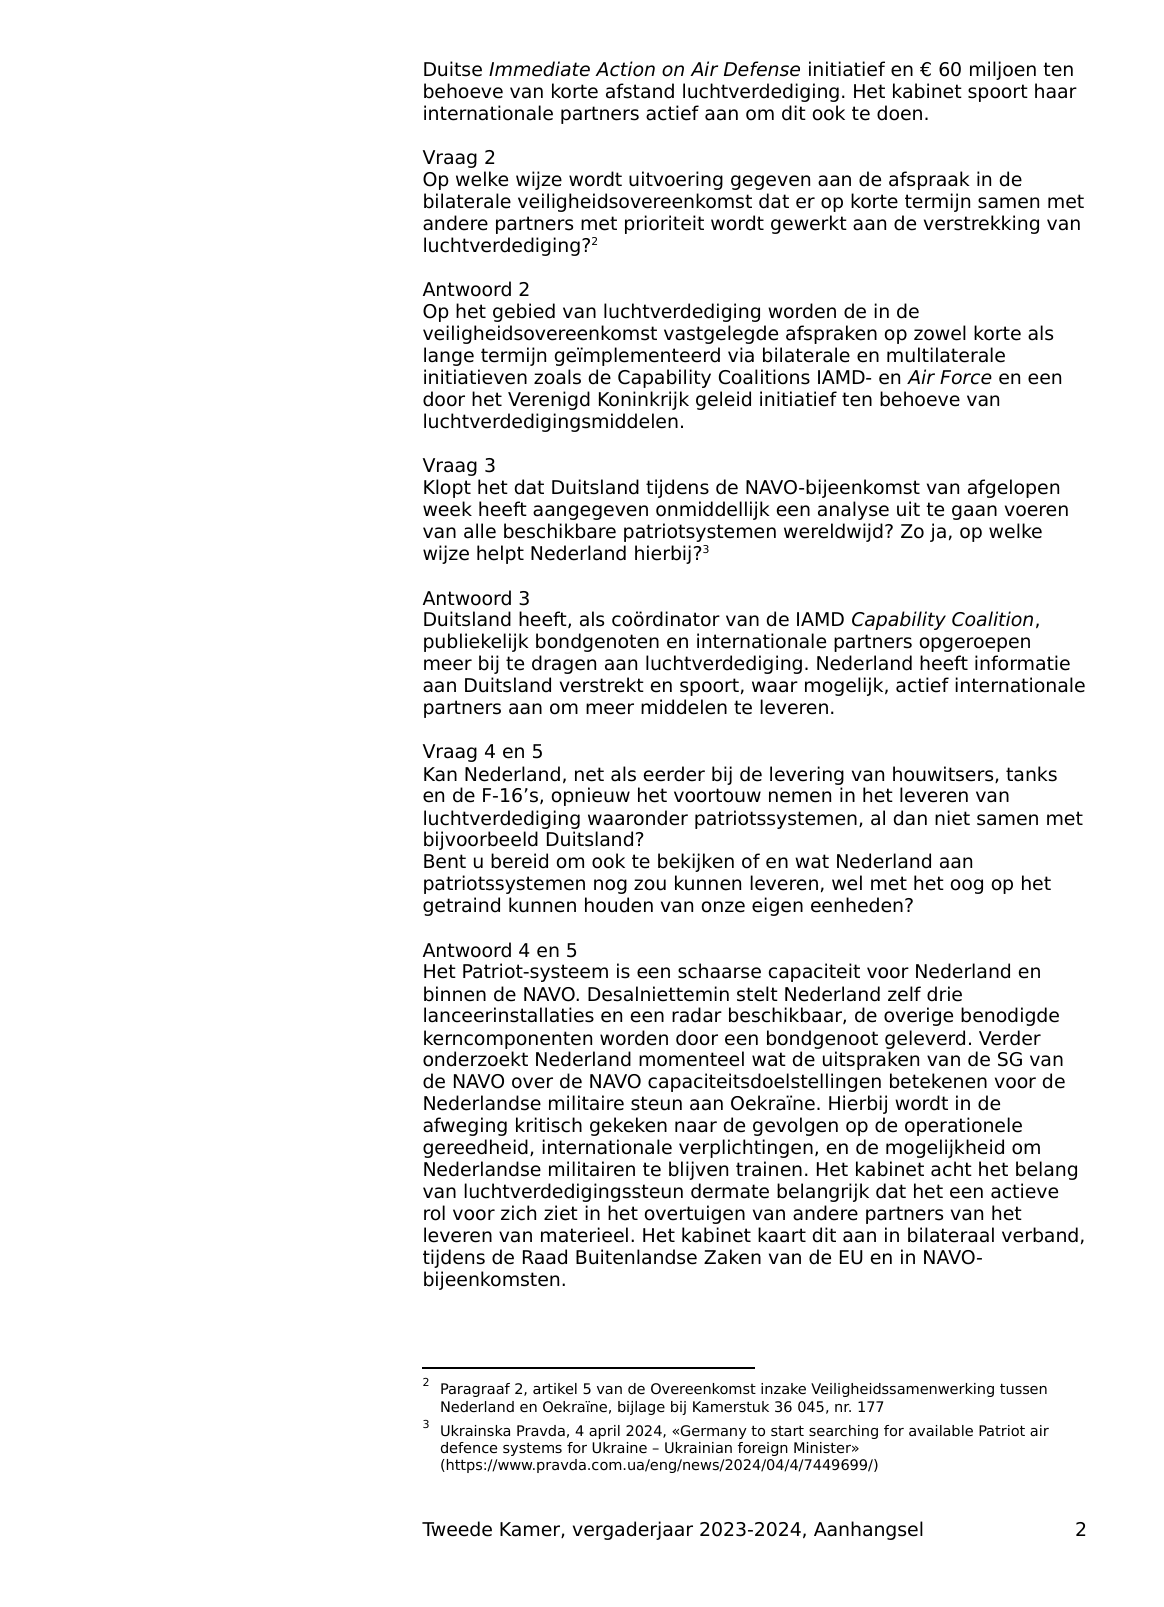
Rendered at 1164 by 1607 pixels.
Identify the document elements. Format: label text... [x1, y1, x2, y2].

text Bent u bereid om ook te bekijken of en wat Nederland aan patriotssystemen nog zou kunnen leveren, wel met het oog op het getraind kunnen houden van onze eigen eenheden? [422, 851, 1087, 917]
text Vraag 4 en 5 [422, 741, 1087, 763]
text Duitse Immediate Action on Air Defense initiatief en € 60 miljoen ten behoeve van korte afstand luchtverdediging. Het kabinet spoort haar internationale partners actief aan om dit ook te doen. [422, 59, 1087, 125]
text Vraag 3 [422, 455, 1087, 477]
text Kan Nederland, net als eerder bij de levering van houwitsers, tanks en de F-16’s, opnieuw het voortouw nemen in het leveren van luchtverdediging waaronder patriotssystemen, al dan niet samen met bijvoorbeeld Duitsland? [422, 763, 1087, 851]
text Klopt het dat Duitsland tijdens de NAVO-bijeenkomst van afgelopen week heeft aangegeven onmiddellijk een analyse uit te gaan voeren van alle beschikbare patriotsystemen wereldwijd? Zo ja, op welke wijze helpt Nederland hierbij? [422, 477, 1087, 565]
text Antwoord 3 [422, 587, 1087, 609]
text Vraag 2 [422, 147, 1087, 169]
text Ukrainska Pravda, 4 april 2024, «Germany to start searching for available Patriot air defence systems for Ukraine – Ukrainian foreign Minister» (https://www.pravda.com.ua/eng/news/2024/04/4/7449699/) [422, 1418, 1087, 1474]
text Paragraaf 2, artikel 5 van de Overeenkomst inzake Veiligheidssamenwerking tussen Nederland en Oekraïne, bijlage bij Kamerstuk 36 045, nr. 177 [422, 1377, 1087, 1416]
text Antwoord 2 [422, 279, 1087, 301]
text Duitsland heeft, als coördinator van de IAMD Capability Coalition, publiekelijk bondgenoten en internationale partners opgeroepen meer bij te dragen aan luchtverdediging. Nederland heeft informatie aan Duitsland verstrekt en spoort, waar mogelijk, actief internationale partners aan om meer middelen te leveren. [422, 609, 1087, 719]
text Op het gebied van luchtverdediging worden de in de veiligheidsovereenkomst vastgelegde afspraken op zowel korte als lange termijn geïmplementeerd via bilaterale en multilaterale initiatieven zoals de Capability Coalitions IAMD- en Air Force en een door het Verenigd Koninkrijk geleid initiatief ten behoeve van luchtverdedigingsmiddelen. [422, 301, 1087, 433]
text Op welke wijze wordt uitvoering gegeven aan de afspraak in de bilaterale veiligheidsovereenkomst dat er op korte termijn samen met andere partners met prioriteit wordt gewerkt aan de verstrekking van luchtverdediging? [422, 169, 1087, 257]
text Het Patriot-systeem is een schaarse capaciteit voor Nederland en binnen de NAVO. Desalniettemin stelt Nederland zelf drie lanceerinstallaties en een radar beschikbaar, de overige benodigde kerncomponenten worden door een bondgenoot geleverd. Verder onderzoekt Nederland momenteel wat de uitspraken van de SG van de NAVO over de NAVO capaciteitsdoelstellingen betekenen voor de Nederlandse militaire steun aan Oekraïne. Hierbij wordt in de afweging kritisch gekeken naar de gevolgen op de operationele gereedheid, internationale verplichtingen, en de mogelijkheid om Nederlandse militairen te blijven trainen. Het kabinet acht het belang van luchtverdedigingssteun dermate belangrijk dat het een actieve rol voor zich ziet in het overtuigen van andere partners van het leveren van materieel. Het kabinet kaart dit aan in bilateraal verband, tijdens de Raad Buitenlandse Zaken van de EU en in NAVO-bijeenkomsten. [422, 961, 1087, 1291]
text Antwoord 4 en 5 [422, 939, 1087, 961]
